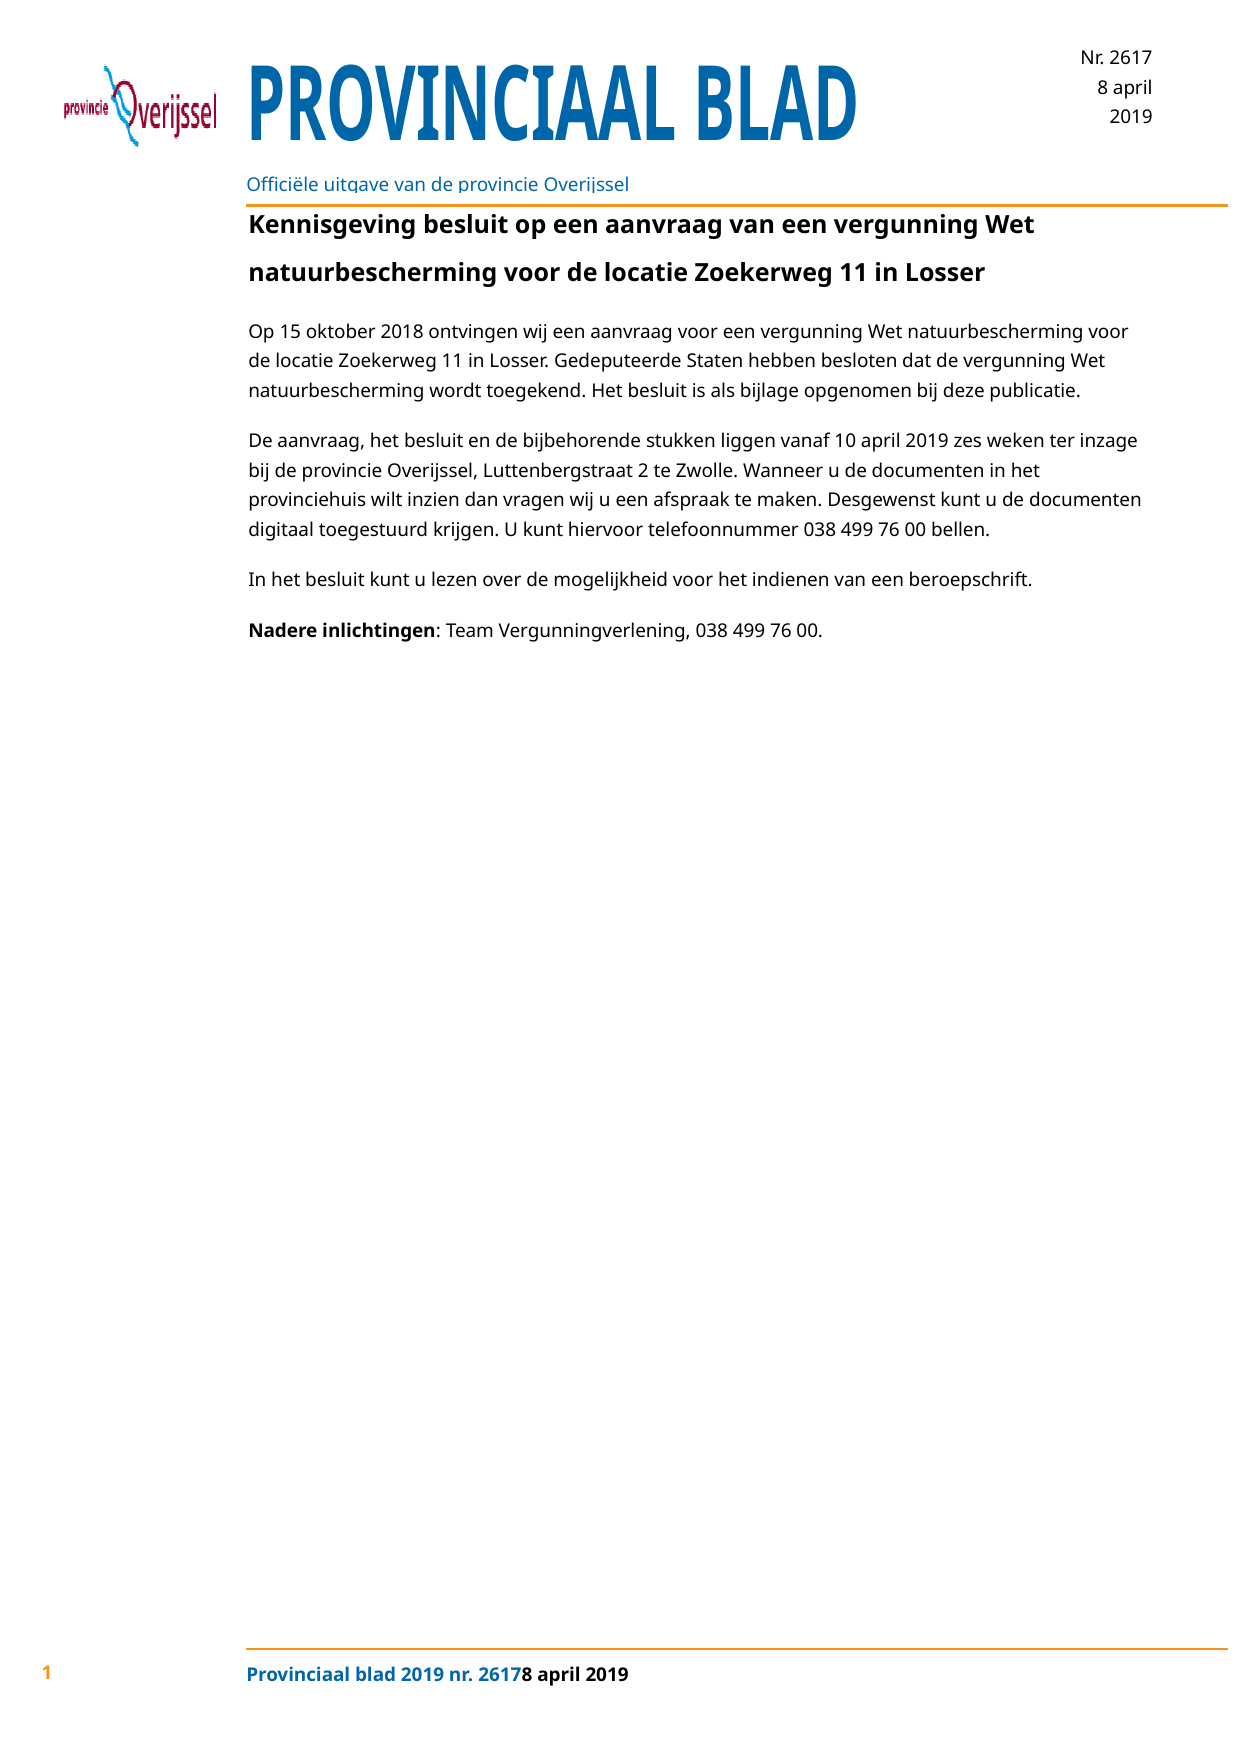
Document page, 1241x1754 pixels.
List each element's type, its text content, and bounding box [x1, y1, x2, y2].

picture [41, 47, 231, 172]
text De aanvraag, het besluit en de bijbehorende stukken liggen vanaf 10 april 2019 zes weken ter inzage bij de provincie Overijssel, Luttenbergstraat 2 te Zwolle. Wanneer u de documenten in het provinciehuis wilt inzien dan vragen wij u een afspraak te maken. Desgewenst kunt u de documenten digitaal toegestuurd krijgen. U kunt hiervoor telefoonnummer 038 499 76 00 bellen. [248, 427, 1152, 542]
text Nadere inlichtingen: Team Vergunningverlening, 038 499 76 00. [248, 617, 1152, 643]
text Op 15 oktober 2018 ontvingen wij een aanvraag voor een vergunning Wet natuurbescherming voor de locatie Zoekerweg 11 in Losser. Gedeputeerde Staten hebben besloten dat de vergunning Wet natuurbescherming wordt toegekend. Het besluit is als bijlage opgenomen bij deze publicatie. [248, 318, 1152, 403]
text Kennisgeving besluit op een aanvraag van een vergunning Wet natuurbescherming voor de locatie Zoekerweg 11 in Losser [248, 207, 1152, 288]
text In het besluit kunt u lezen over de mogelijkheid voor het indienen van een beroepschrift. [248, 567, 1152, 592]
